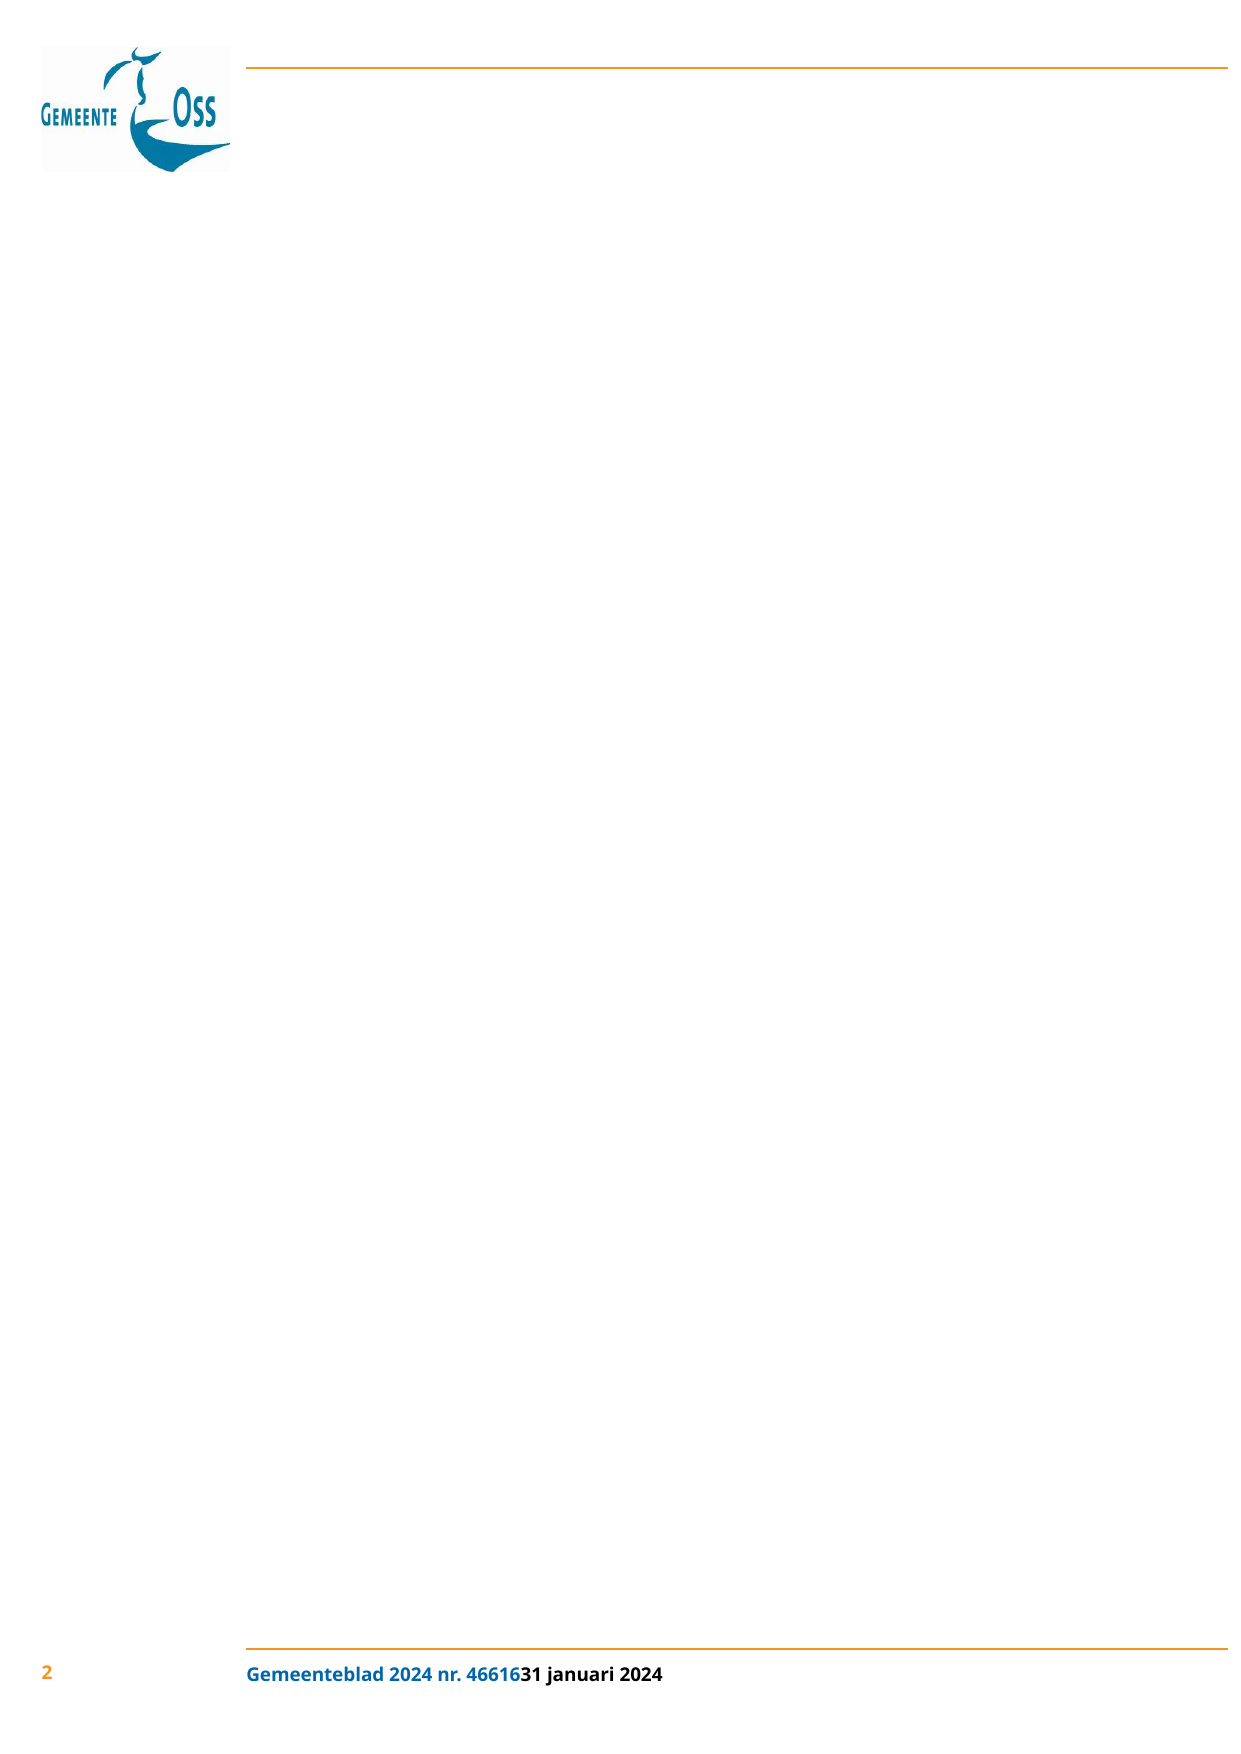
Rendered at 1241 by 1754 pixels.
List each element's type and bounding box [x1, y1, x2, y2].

picture [41, 47, 231, 172]
